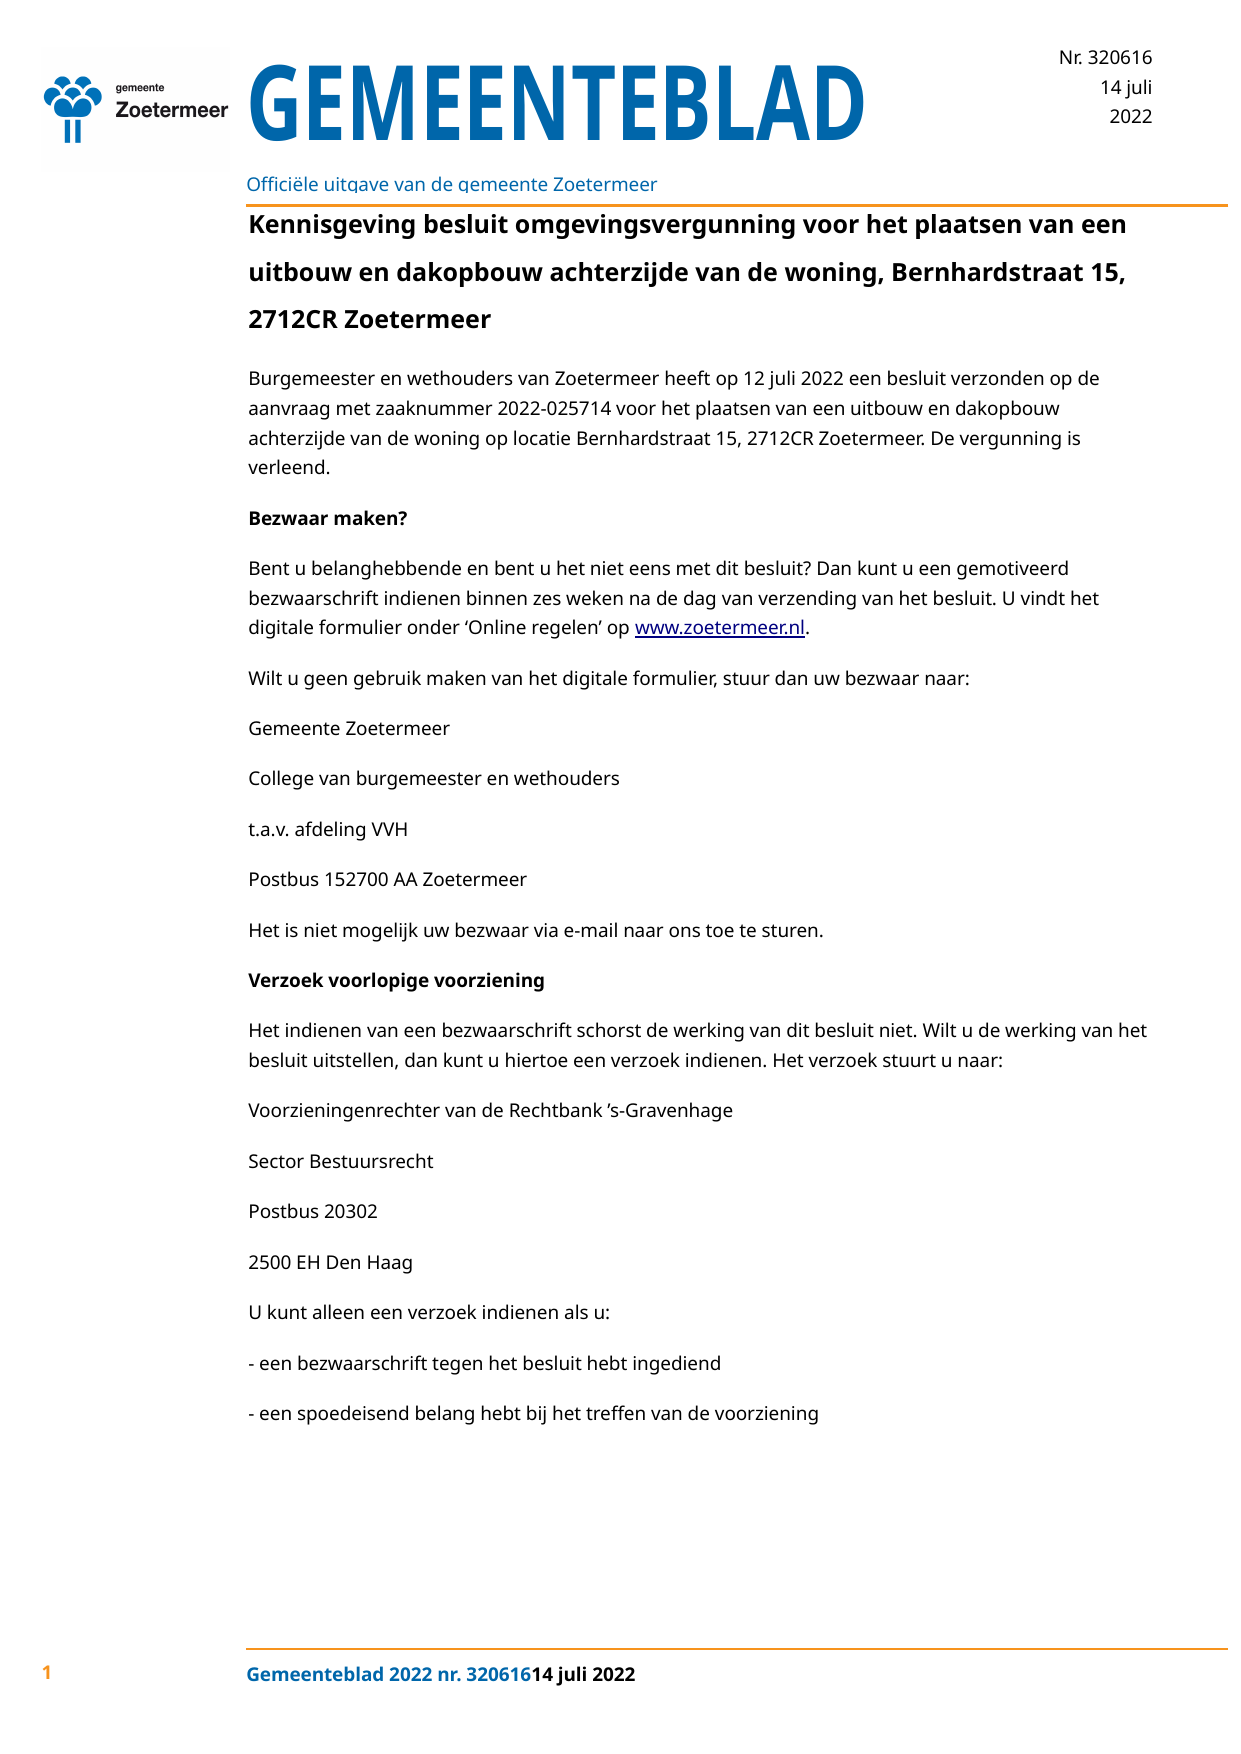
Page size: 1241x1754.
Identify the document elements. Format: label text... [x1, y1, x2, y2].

text U kunt alleen een verzoek indienen als u: [248, 1299, 1152, 1325]
picture [41, 47, 231, 172]
text Verzoek voorlopige voorziening [248, 967, 1152, 993]
text Het is niet mogelijk uw bezwaar via e-mail naar ons toe te sturen. [248, 917, 1152, 942]
text - een bezwaarschrift tegen het besluit hebt ingediend [248, 1350, 1152, 1375]
text Bent u belanghebbende en bent u het niet eens met dit besluit? Dan kunt u een gemotiveerd bezwaarschrift indienen binnen zes weken na de dag van verzending van het besluit. U vindt het digitale formulier onder ‘Online regelen’ op www.zoetermeer.nl. [248, 555, 1152, 640]
text Bezwaar maken? [248, 505, 1152, 530]
text Het indienen van een bezwaarschrift schorst de werking van dit besluit niet. Wilt u de werking van het besluit uitstellen, dan kunt u hiertoe een verzoek indienen. Het verzoek stuurt u naar: [248, 1018, 1152, 1073]
text Burgemeester en wethouders van Zoetermeer heeft op 12 juli 2022 een besluit verzonden op de aanvraag met zaaknummer 2022-025714 voor het plaatsen van een uitbouw en dakopbouw achterzijde van de woning op locatie Bernhardstraat 15, 2712CR Zoetermeer. De vergunning is verleend. [248, 366, 1152, 480]
text Voorzieningenrechter van de Rechtbank ’s-Gravenhage [248, 1098, 1152, 1123]
text Sector Bestuursrecht [248, 1148, 1152, 1174]
text - een spoedeisend belang hebt bij het treffen van de voorziening [248, 1400, 1152, 1426]
text Kennisgeving besluit omgevingsvergunning voor het plaatsen van een uitbouw en dakopbouw achterzijde van de woning, Bernhardstraat 15, 2712CR Zoetermeer [248, 207, 1152, 336]
text t.a.v. afdeling VVH [248, 816, 1152, 842]
text College van burgemeester en wethouders [248, 766, 1152, 791]
text Wilt u geen gebruik maken van het digitale formulier, stuur dan uw bezwaar naar: [248, 665, 1152, 690]
text 2500 EH Den Haag [248, 1249, 1152, 1274]
text Gemeente Zoetermeer [248, 715, 1152, 741]
text Postbus 20302 [248, 1198, 1152, 1224]
text Postbus 152700 AA Zoetermeer [248, 866, 1152, 892]
